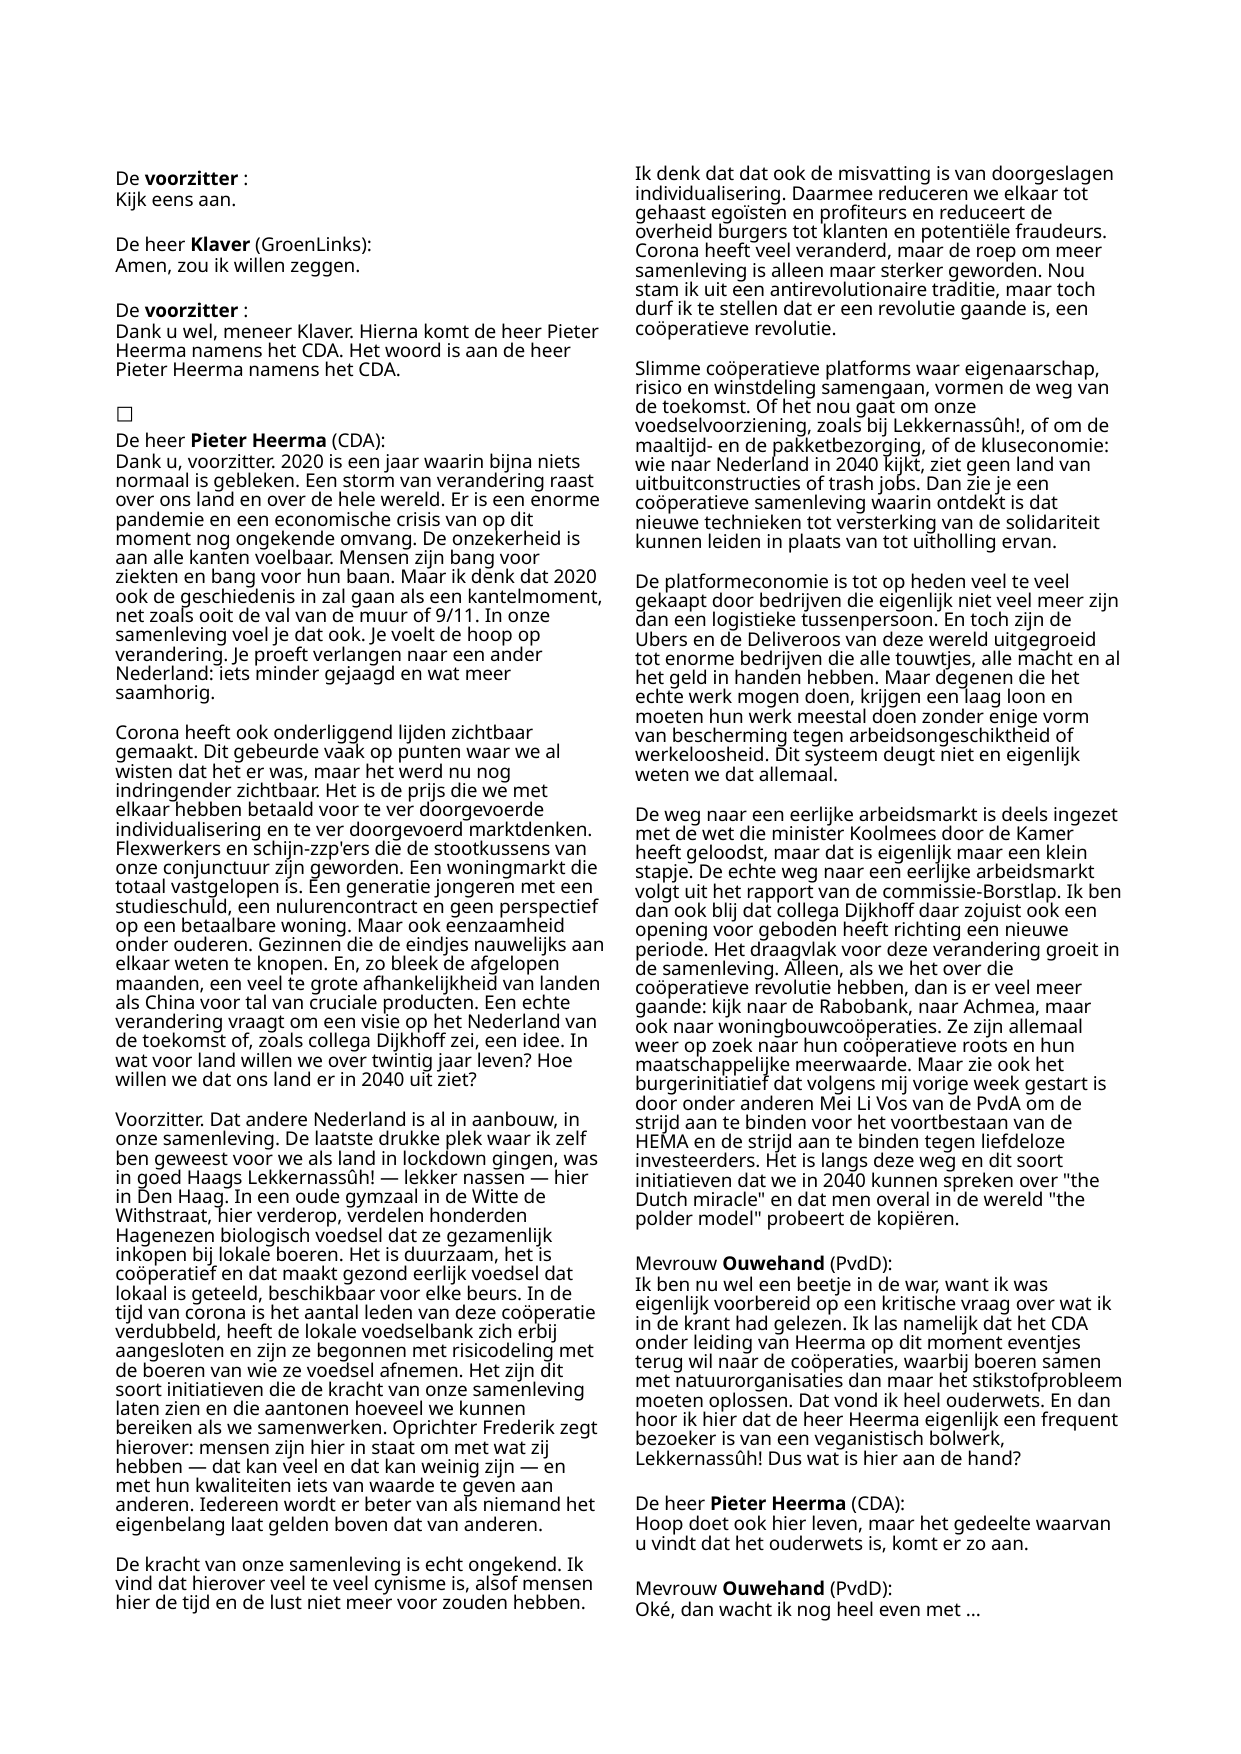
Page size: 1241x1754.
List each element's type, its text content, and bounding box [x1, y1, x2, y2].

text De heer Klaver (GroenLinks): [115, 231, 605, 257]
text Mevrouw Ouwehand (PvdD): [635, 1250, 1125, 1276]
text Dank u, voorzitter. 2020 is een jaar waarin bijna niets normaal is gebleken. Een storm van verandering raast over ons land en over de hele wereld. Er is een enorme pandemie en een economische crisis van op dit moment nog ongekende omvang. De onzekerheid is aan alle kanten voelbaar. Mensen zijn bang voor ziekten en bang voor hun baan. Maar ik denk dat 2020 ook de geschiedenis in zal gaan als een kantelmoment, net zoals ooit de val van de muur of 9/11. In onze samenleving voel je dat ook. Je voelt de hoop op verandering. Je proeft verlangen naar een ander Nederland: iets minder gejaagd en wat meer saamhorig. [115, 453, 605, 703]
text De heer Pieter Heerma (CDA): [635, 1490, 1125, 1515]
text De kracht van onze samenleving is echt ongekend. Ik vind dat hierover veel te veel cynisme is, alsof mensen hier de tijd en de lust niet meer voor zouden hebben. [115, 1556, 605, 1613]
text De platformeconomie is tot op heden veel te veel gekaapt door bedrijven die eigenlijk niet veel meer zijn dan een logistieke tussenpersoon. En toch zijn de Ubers en de Deliveroos van deze wereld uitgegroeid tot enorme bedrijven die alle touwtjes, alle macht en al het geld in handen hebben. Maar degenen die het echte werk mogen doen, krijgen een laag loon en moeten hun werk meestal doen zonder enige vorm van bescherming tegen arbeidsongeschiktheid of werkeloosheid. Dit systeem deugt niet en eigenlijk weten we dat allemaal. [635, 573, 1125, 785]
text Corona heeft ook onderliggend lijden zichtbaar gemaakt. Dit gebeurde vaak op punten waar we al wisten dat het er was, maar het werd nu nog indringender zichtbaar. Het is de prijs die we met elkaar hebben betaald voor te ver doorgevoerde individualisering en te ver doorgevoerd marktdenken. Flexwerkers en schijn-zzp'ers die de stootkussens van onze conjunctuur zijn geworden. Een woningmarkt die totaal vastgelopen is. Een generatie jongeren met een studieschuld, een nulurencontract en geen perspectief op een betaalbare woning. Maar ook eenzaamheid onder ouderen. Gezinnen die de eindjes nauwelijks aan elkaar weten te knopen. En, zo bleek de afgelopen maanden, een veel te grote afhankelijkheid van landen als China voor tal van cruciale producten. Een echte verandering vraagt om een visie op het Nederland van de toekomst of, zoals collega Dijkhoff zei, een idee. In wat voor land willen we over twintig jaar leven? Hoe willen we dat ons land er in 2040 uit ziet? [115, 724, 605, 1090]
text Slimme coöperatieve platforms waar eigenaarschap, risico en winstdeling samengaan, vormen de weg van de toekomst. Of het nou gaat om onze voedselvoorziening, zoals bij Lekkernassûh!, of om de maaltijd- en de pakketbezorging, of de kluseconomie: wie naar Nederland in 2040 kijkt, ziet geen land van uitbuitconstructies of trash jobs. Dan zie je een coöperatieve samenleving waarin ontdekt is dat nieuwe technieken tot versterking van de solidariteit kunnen leiden in plaats van tot uitholling ervan. [635, 359, 1125, 552]
text Oké, dan wacht ik nog heel even met ... [635, 1601, 1125, 1620]
text Hoop doet ook hier leven, maar het gedeelte waarvan u vindt dat het ouderwets is, komt er zo aan. [635, 1515, 1125, 1554]
text De voorzitter : [115, 297, 605, 323]
text De heer Pieter Heerma (CDA): [115, 427, 605, 453]
text Voorzitter. Dat andere Nederland is al in aanbouw, in onze samenleving. De laatste drukke plek waar ik zelf ben geweest voor we als land in lockdown gingen, was in goed Haags Lekkernassûh! — lekker nassen — hier in Den Haag. In een oude gymzaal in de Witte de Withstraat, hier verderop, verdelen honderden Hagenezen biologisch voedsel dat ze gezamenlijk inkopen bij lokale boeren. Het is duurzaam, het is coöperatief en dat maakt gezond eerlijk voedsel dat lokaal is geteeld, beschikbaar voor elke beurs. In de tijd van corona is het aantal leden van deze coöperatie verdubbeld, heeft de lokale voedselbank zich erbij aangesloten en zijn ze begonnen met risicodeling met de boeren van wie ze voedsel afnemen. Het zijn dit soort initiatieven die de kracht van onze samenleving laten zien en die aantonen hoeveel we kunnen bereiken als we samenwerken. Oprichter Frederik zegt hierover: mensen zijn hier in staat om met wat zij hebben — dat kan veel en dat kan weinig zijn — en met hun kwaliteiten iets van waarde te geven aan anderen. Iedereen wordt er beter van als niemand het eigenbelang laat gelden boven dat van anderen. [115, 1111, 605, 1535]
text Kijk eens aan. [115, 191, 605, 210]
text De voorzitter : [115, 165, 605, 191]
text ⬜ [115, 401, 605, 427]
text Dank u wel, meneer Klaver. Hierna komt de heer Pieter Heerma namens het CDA. Het woord is aan de heer Pieter Heerma namens het CDA. [115, 323, 605, 381]
text Mevrouw Ouwehand (PvdD): [635, 1575, 1125, 1601]
text Ik denk dat dat ook de misvatting is van doorgeslagen individualisering. Daarmee reduceren we elkaar tot gehaast egoïsten en profiteurs en reduceert de overheid burgers tot klanten en potentiële fraudeurs. Corona heeft veel veranderd, maar de roep om meer samenleving is alleen maar sterker geworden. Nou stam ik uit een antirevolutionaire traditie, maar toch durf ik te stellen dat er een revolutie gaande is, een coöperatieve revolutie. [635, 165, 1125, 339]
text Amen, zou ik willen zeggen. [115, 257, 605, 276]
text Ik ben nu wel een beetje in de war, want ik was eigenlijk voorbereid op een kritische vraag over wat ik in de krant had gelezen. Ik las namelijk dat het CDA onder leiding van Heerma op dit moment eventjes terug wil naar de coöperaties, waarbij boeren samen met natuurorganisaties dan maar het stikstofprobleem moeten oplossen. Dat vond ik heel ouderwets. En dan hoor ik hier dat de heer Heerma eigenlijk een frequent bezoeker is van een veganistisch bolwerk, Lekkernassûh! Dus wat is hier aan de hand? [635, 1276, 1125, 1469]
text De weg naar een eerlijke arbeidsmarkt is deels ingezet met de wet die minister Koolmees door de Kamer heeft geloodst, maar dat is eigenlijk maar een klein stapje. De echte weg naar een eerlijke arbeidsmarkt volgt uit het rapport van de commissie-Borstlap. Ik ben dan ook blij dat collega Dijkhoff daar zojuist ook een opening voor geboden heeft richting een nieuwe periode. Het draagvlak voor deze verandering groeit in de samenleving. Alleen, als we het over die coöperatieve revolutie hebben, dan is er veel meer gaande: kijk naar de Rabobank, naar Achmea, maar ook naar woningbouwcoöperaties. Ze zijn allemaal weer op zoek naar hun coöperatieve roots en hun maatschappelijke meerwaarde. Maar zie ook het burgerinitiatief dat volgens mij vorige week gestart is door onder anderen Mei Li Vos van de PvdA om de strijd aan te binden voor het voortbestaan van de HEMA en de strijd aan te binden tegen liefdeloze investeerders. Het is langs deze weg en dit soort initiatieven dat we in 2040 kunnen spreken over "the Dutch miracle" en dat men overal in de wereld "the polder model" probeert de kopiëren. [635, 806, 1125, 1229]
